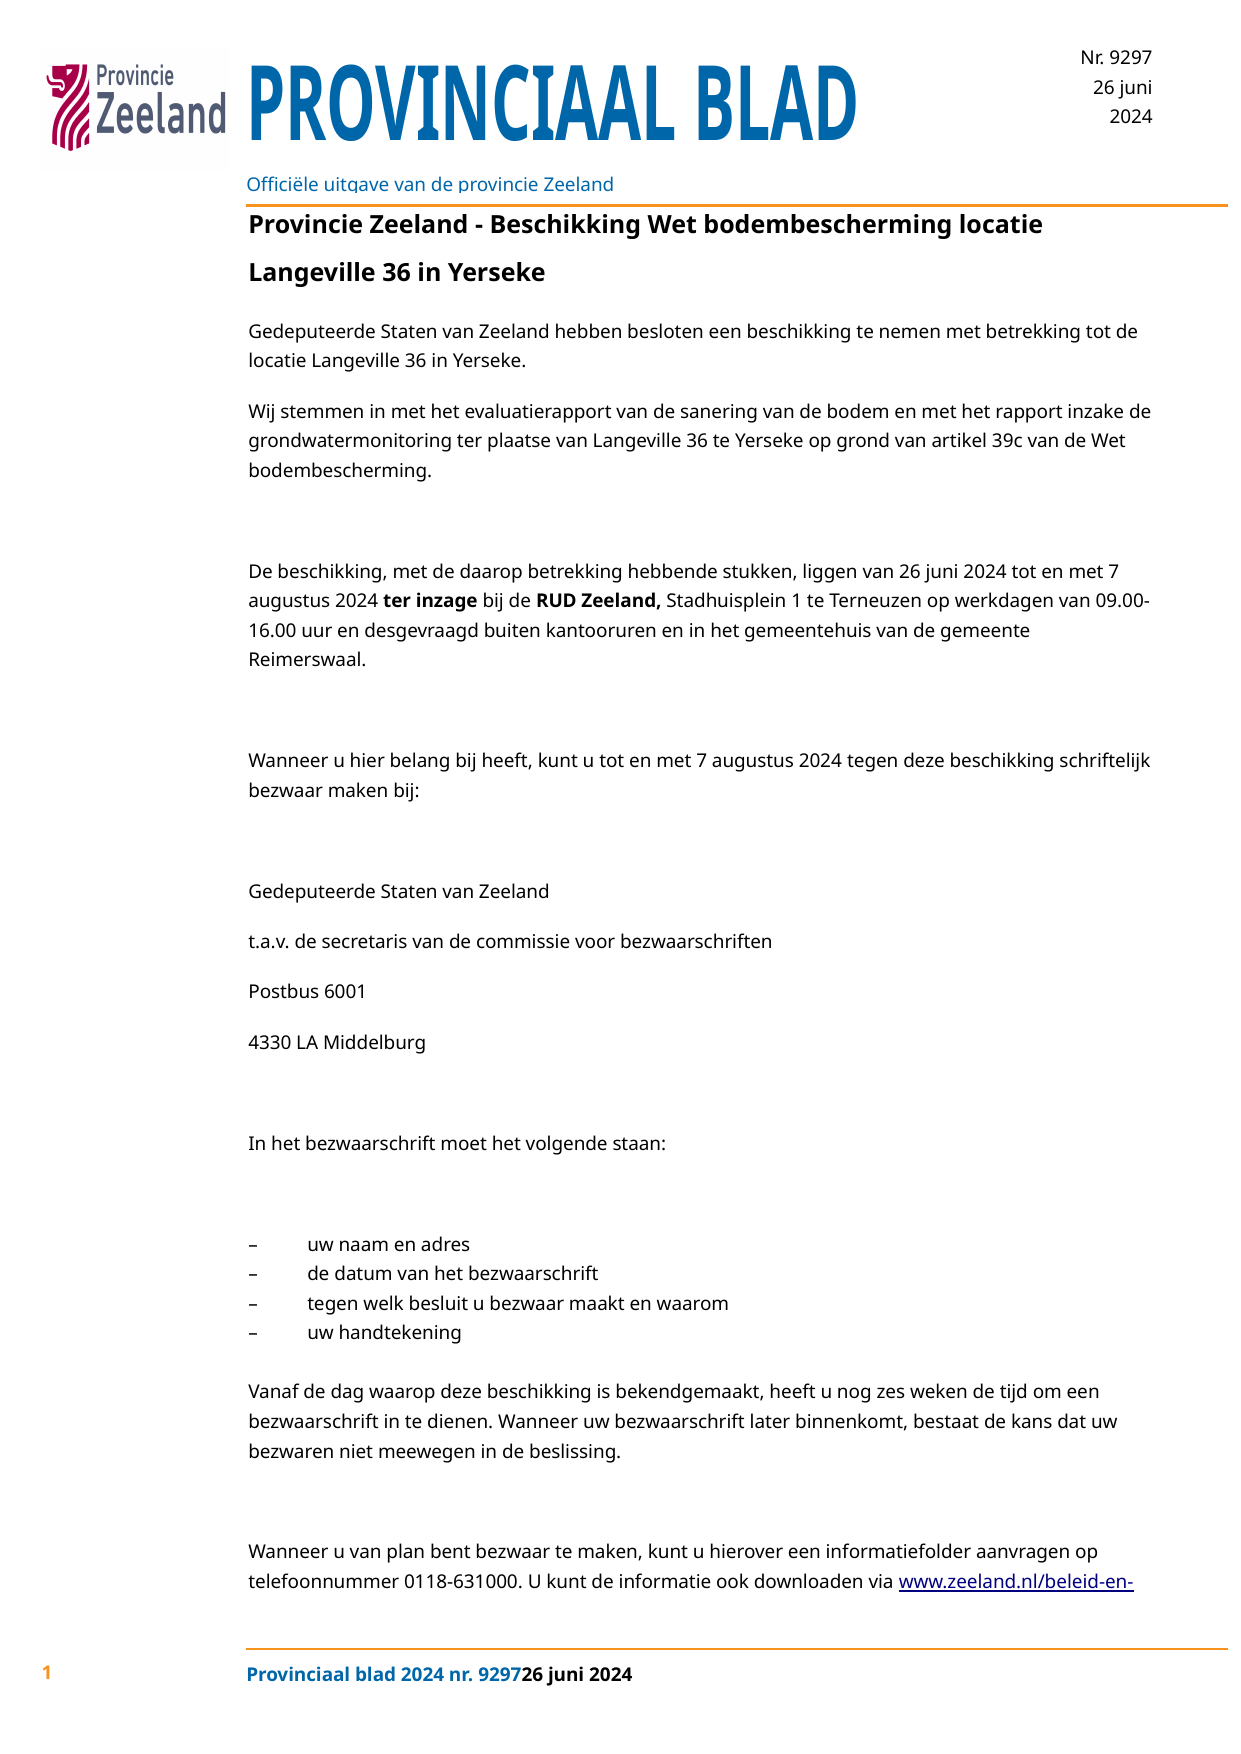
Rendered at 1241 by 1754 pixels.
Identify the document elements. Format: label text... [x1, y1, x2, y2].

picture [41, 47, 231, 172]
list tegen welk besluit u bezwaar maakt en waarom [248, 1290, 1152, 1316]
text Wanneer u hier belang bij heeft, kunt u tot en met 7 augustus 2024 tegen deze beschikking schriftelijk bezwaar maken bij: [248, 747, 1152, 803]
list uw naam en adres [248, 1231, 1152, 1257]
list uw handtekening [248, 1319, 1152, 1345]
text Gedeputeerde Staten van Zeeland [248, 878, 1152, 904]
text In het bezwaarschrift moet het volgende staan: [248, 1130, 1152, 1156]
text De beschikking, met de daarop betrekking hebbende stukken, liggen van 26 juni 2024 tot en met 7 augustus 2024 ter inzage bij de RUD Zeeland, Stadhuisplein 1 te Terneuzen op werkdagen van 09.00-16.00 uur en desgevraagd buiten kantooruren en in het gemeentehuis van de gemeente Reimerswaal. [248, 558, 1152, 672]
list de datum van het bezwaarschrift [248, 1260, 1152, 1286]
text t.a.v. de secretaris van de commissie voor bezwaarschriften [248, 928, 1152, 954]
text Gedeputeerde Staten van Zeeland hebben besloten een beschikking te nemen met betrekking tot de locatie Langeville 36 in Yerseke. [248, 318, 1152, 373]
text Postbus 6001 [248, 979, 1152, 1004]
text 4330 LA Middelburg [248, 1029, 1152, 1055]
text Provincie Zeeland - Beschikking Wet bodembescherming locatie Langeville 36 in Yerseke [248, 207, 1152, 288]
text Wanneer u van plan bent bezwaar te maken, kunt u hierover een informatiefolder aanvragen op telefoonnummer 0118-631000. U kunt de informatie ook downloaden via www.zeeland.nl/beleid-en- [248, 1539, 1152, 1594]
text Wij stemmen in met het evaluatierapport van de sanering van de bodem en met het rapport inzake de grondwatermonitoring ter plaatse van Langeville 36 te Yerseke op grond van artikel 39c van de Wet bodembescherming. [248, 398, 1152, 483]
text Vanaf de dag waarop deze beschikking is bekendgemaakt, heeft u nog zes weken de tijd om een bezwaarschrift in te dienen. Wanneer uw bezwaarschrift later binnenkomt, bestaat de kans dat uw bezwaren niet meewegen in de beslissing. [248, 1379, 1152, 1464]
